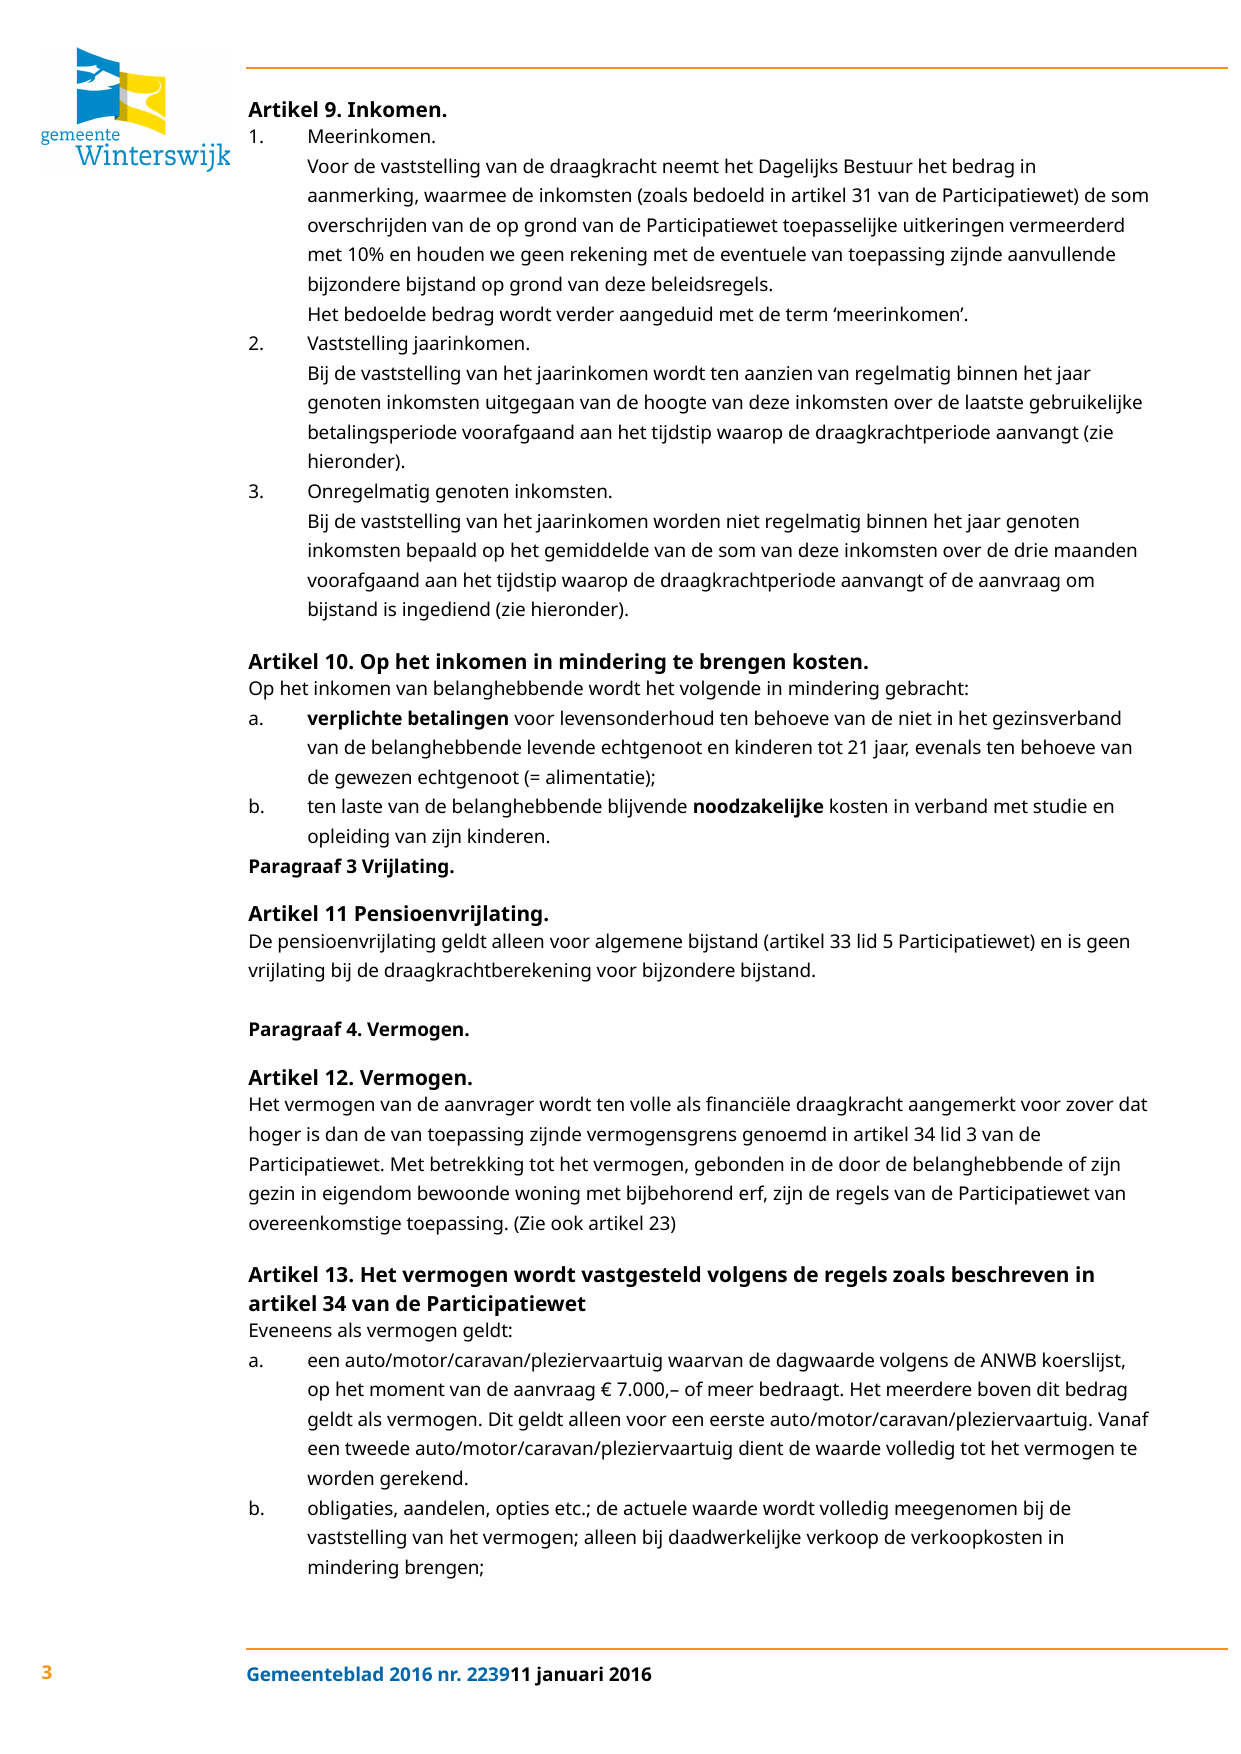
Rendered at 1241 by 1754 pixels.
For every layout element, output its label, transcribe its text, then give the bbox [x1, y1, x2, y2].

list obligaties, aandelen, opties etc.; de actuele waarde wordt volledig meegenomen bij de vaststelling van het vermogen; alleen bij daadwerkelijke verkoop de verkoopkosten in mindering brengen; [248, 1495, 1152, 1580]
list Meerinkomen. [248, 123, 1152, 149]
list Onregelmatig genoten inkomsten. [248, 478, 1152, 504]
list ten laste van de belanghebbende blijvende noodzakelijke kosten in verband met studie en opleiding van zijn kinderen. [248, 794, 1152, 849]
text Artikel 12. Vermogen. [248, 1063, 1152, 1092]
list Bij de vaststelling van het jaarinkomen worden niet regelmatig binnen het jaar genoten inkomsten bepaald op het gemiddelde van de som van deze inkomsten over de drie maanden voorafgaand aan het tijdstip waarop de draagkrachtperiode aanvangt of de aanvraag om bijstand is ingediend (zie hieronder). [248, 508, 1152, 622]
text Paragraaf 3 Vrijlating. [248, 853, 1152, 879]
text Artikel 9. Inkomen. [248, 95, 1152, 123]
list Vaststelling jaarinkomen. [248, 330, 1152, 356]
text Het vermogen van de aanvrager wordt ten volle als financiële draagkracht aangemerkt voor zover dat hoger is dan de van toepassing zijnde vermogensgrens genoemd in artikel 34 lid 3 van de Participatiewet. Met betrekking tot het vermogen, gebonden in de door de belanghebbende of zijn gezin in eigendom bewoonde woning met bijbehorend erf, zijn de regels van de Participatiewet van overeenkomstige toepassing. (Zie ook artikel 23) [248, 1092, 1152, 1236]
text Artikel 13. Het vermogen wordt vastgesteld volgens de regels zoals beschreven in artikel 34 van de Participatiewet [248, 1260, 1152, 1317]
text De pensioenvrijlating geldt alleen voor algemene bijstand (artikel 33 lid 5 Participatiewet) en is geen vrijlating bij de draagkrachtberekening voor bijzondere bijstand. [248, 928, 1152, 983]
picture [225, 153, 231, 162]
list verplichte betalingen voor levensonderhoud ten behoeve van de niet in het gezinsverband van de belanghebbende levende echtgenoot en kinderen tot 21 jaar, evenals ten behoeve van de gewezen echtgenoot (= alimentatie); [248, 705, 1152, 790]
text Op het inkomen van belanghebbende wordt het volgende in mindering gebracht: [248, 675, 1152, 701]
list Het bedoelde bedrag wordt verder aangeduid met de term ‘meerinkomen’. [248, 301, 1152, 326]
picture [41, 47, 231, 172]
text Artikel 10. Op het inkomen in mindering te brengen kosten. [248, 647, 1152, 675]
text Artikel 11 Pensioenvrijlating. [248, 899, 1152, 928]
list een auto/motor/caravan/pleziervaartuig waarvan de dagwaarde volgens de ANWB koerslijst, op het moment van de aanvraag € 7.000,– of meer bedraagt. Het meerdere boven dit bedrag geldt als vermogen. Dit geldt alleen voor een eerste auto/motor/caravan/pleziervaartuig. Vanaf een tweede auto/motor/caravan/pleziervaartuig dient de waarde volledig tot het vermogen te worden gerekend. [248, 1347, 1152, 1491]
text Paragraaf 4. Vermogen. [248, 1017, 1152, 1042]
text Eveneens als vermogen geldt: [248, 1317, 1152, 1343]
list Voor de vaststelling van de draagkracht neemt het Dagelijks Bestuur het bedrag in aanmerking, waarmee de inkomsten (zoals bedoeld in artikel 31 van de Participatiewet) de som overschrijden van de op grond van de Participatiewet toepasselijke uitkeringen vermeerderd met 10% en houden we geen rekening met de eventuele van toepassing zijnde aanvullende bijzondere bijstand op grond van deze beleidsregels. [248, 153, 1152, 297]
list Bij de vaststelling van het jaarinkomen wordt ten aanzien van regelmatig binnen het jaar genoten inkomsten uitgegaan van de hoogte van deze inkomsten over de laatste gebruikelijke betalingsperiode voorafgaand aan het tijdstip waarop de draagkrachtperiode aanvangt (zie hieronder). [248, 360, 1152, 474]
